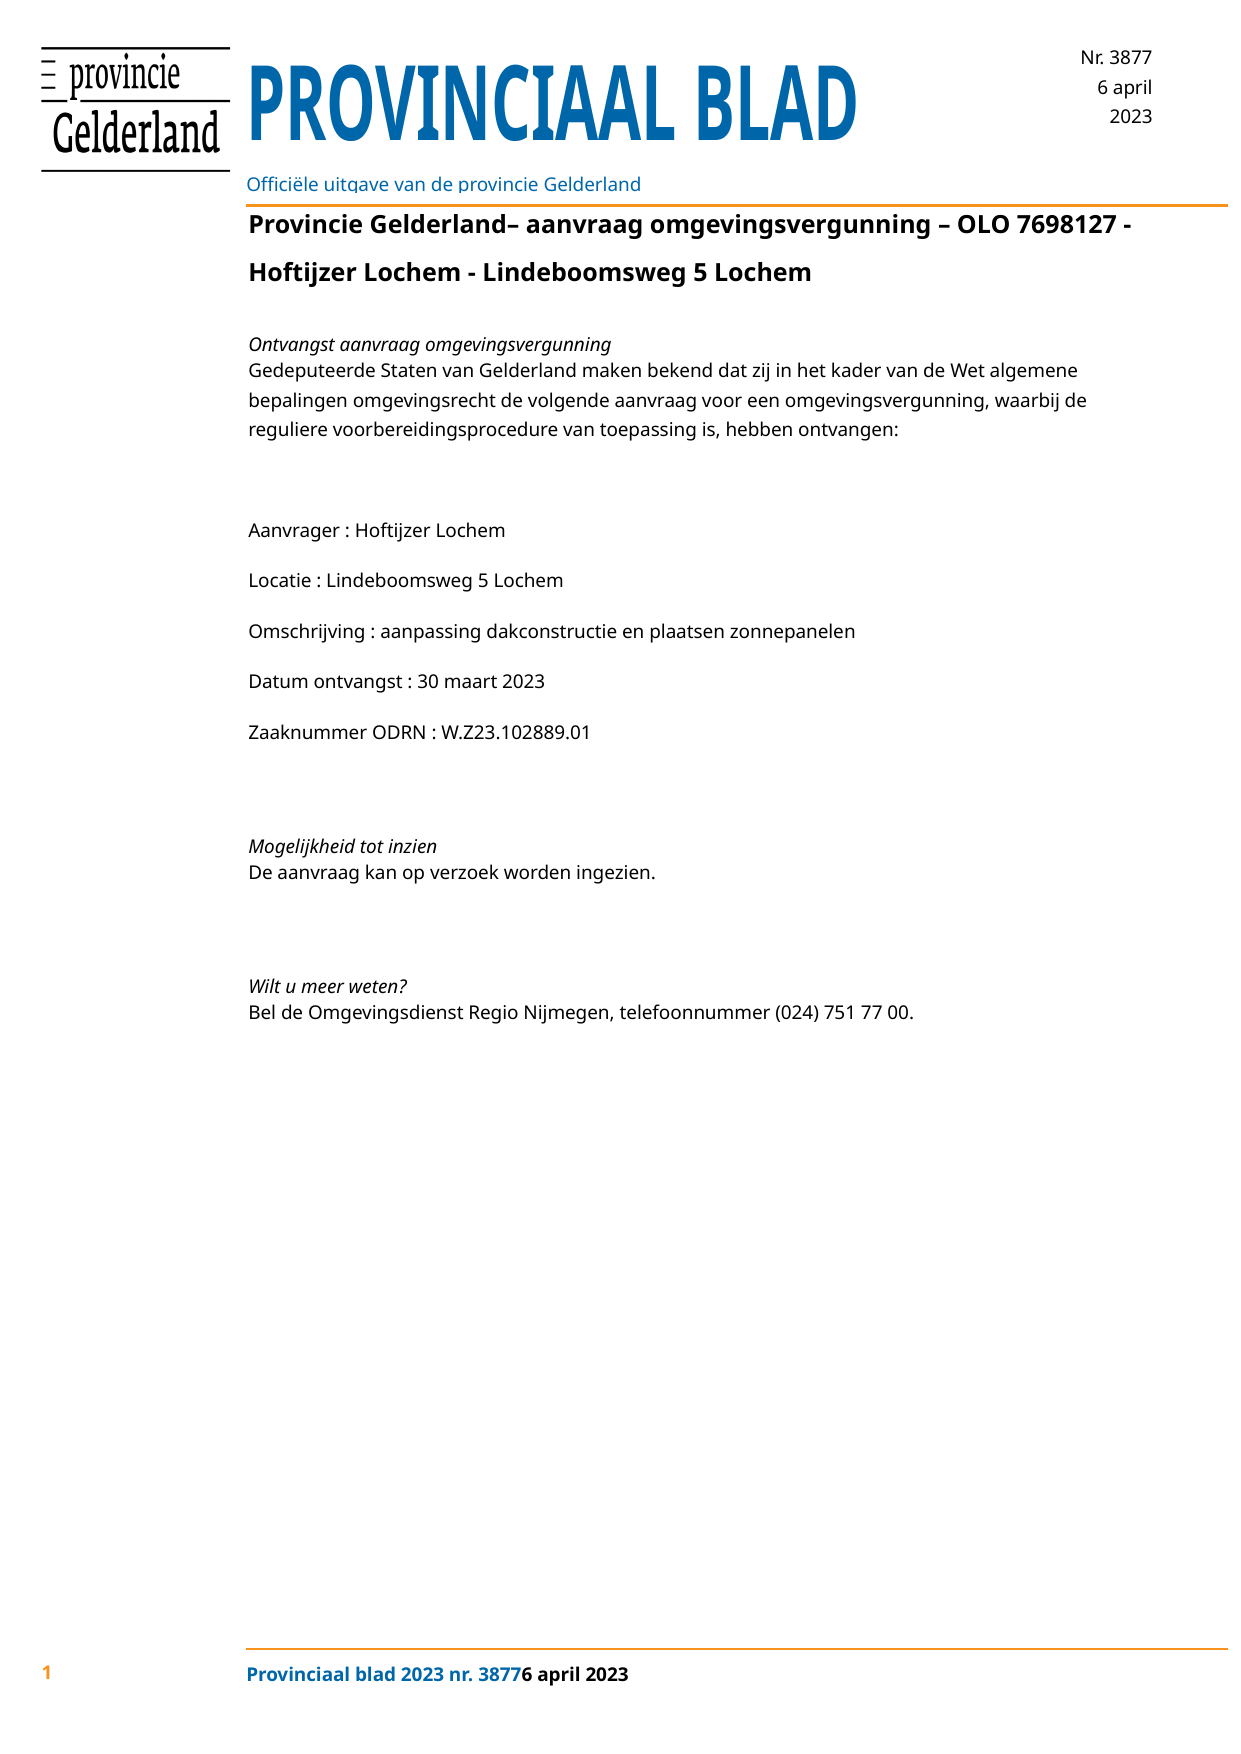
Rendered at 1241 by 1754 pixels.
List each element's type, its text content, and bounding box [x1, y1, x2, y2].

text Locatie : Lindeboomsweg 5 Lochem [248, 568, 1152, 593]
text Aanvrager : Hoftijzer Lochem [248, 517, 1152, 543]
text Ontvangst aanvraag omgevingsvergunning [248, 331, 1152, 357]
text Omschrijving : aanpassing dakconstructie en plaatsen zonnepanelen [248, 618, 1152, 644]
text Zaaknummer ODRN : W.Z23.102889.01 [248, 719, 1152, 744]
text Datum ontvangst : 30 maart 2023 [248, 668, 1152, 694]
text Mogelijkheid tot inzien [248, 833, 1152, 859]
picture [41, 47, 231, 172]
text Provincie Gelderland– aanvraag omgevingsvergunning – OLO 7698127 - Hoftijzer Lochem - Lindeboomsweg 5 Lochem [248, 207, 1152, 288]
text Gedeputeerde Staten van Gelderland maken bekend dat zij in het kader van de Wet algemene bepalingen omgevingsrecht de volgende aanvraag voor een omgevingsvergunning, waarbij de reguliere voorbereidingsprocedure van toepassing is, hebben ontvangen: [248, 357, 1152, 442]
text De aanvraag kan op verzoek worden ingezien. [248, 859, 1152, 885]
text Wilt u meer weten? [248, 973, 1152, 999]
text Bel de Omgevingsdienst Regio Nijmegen, telefoonnummer (024) 751 77 00. [248, 999, 1152, 1025]
